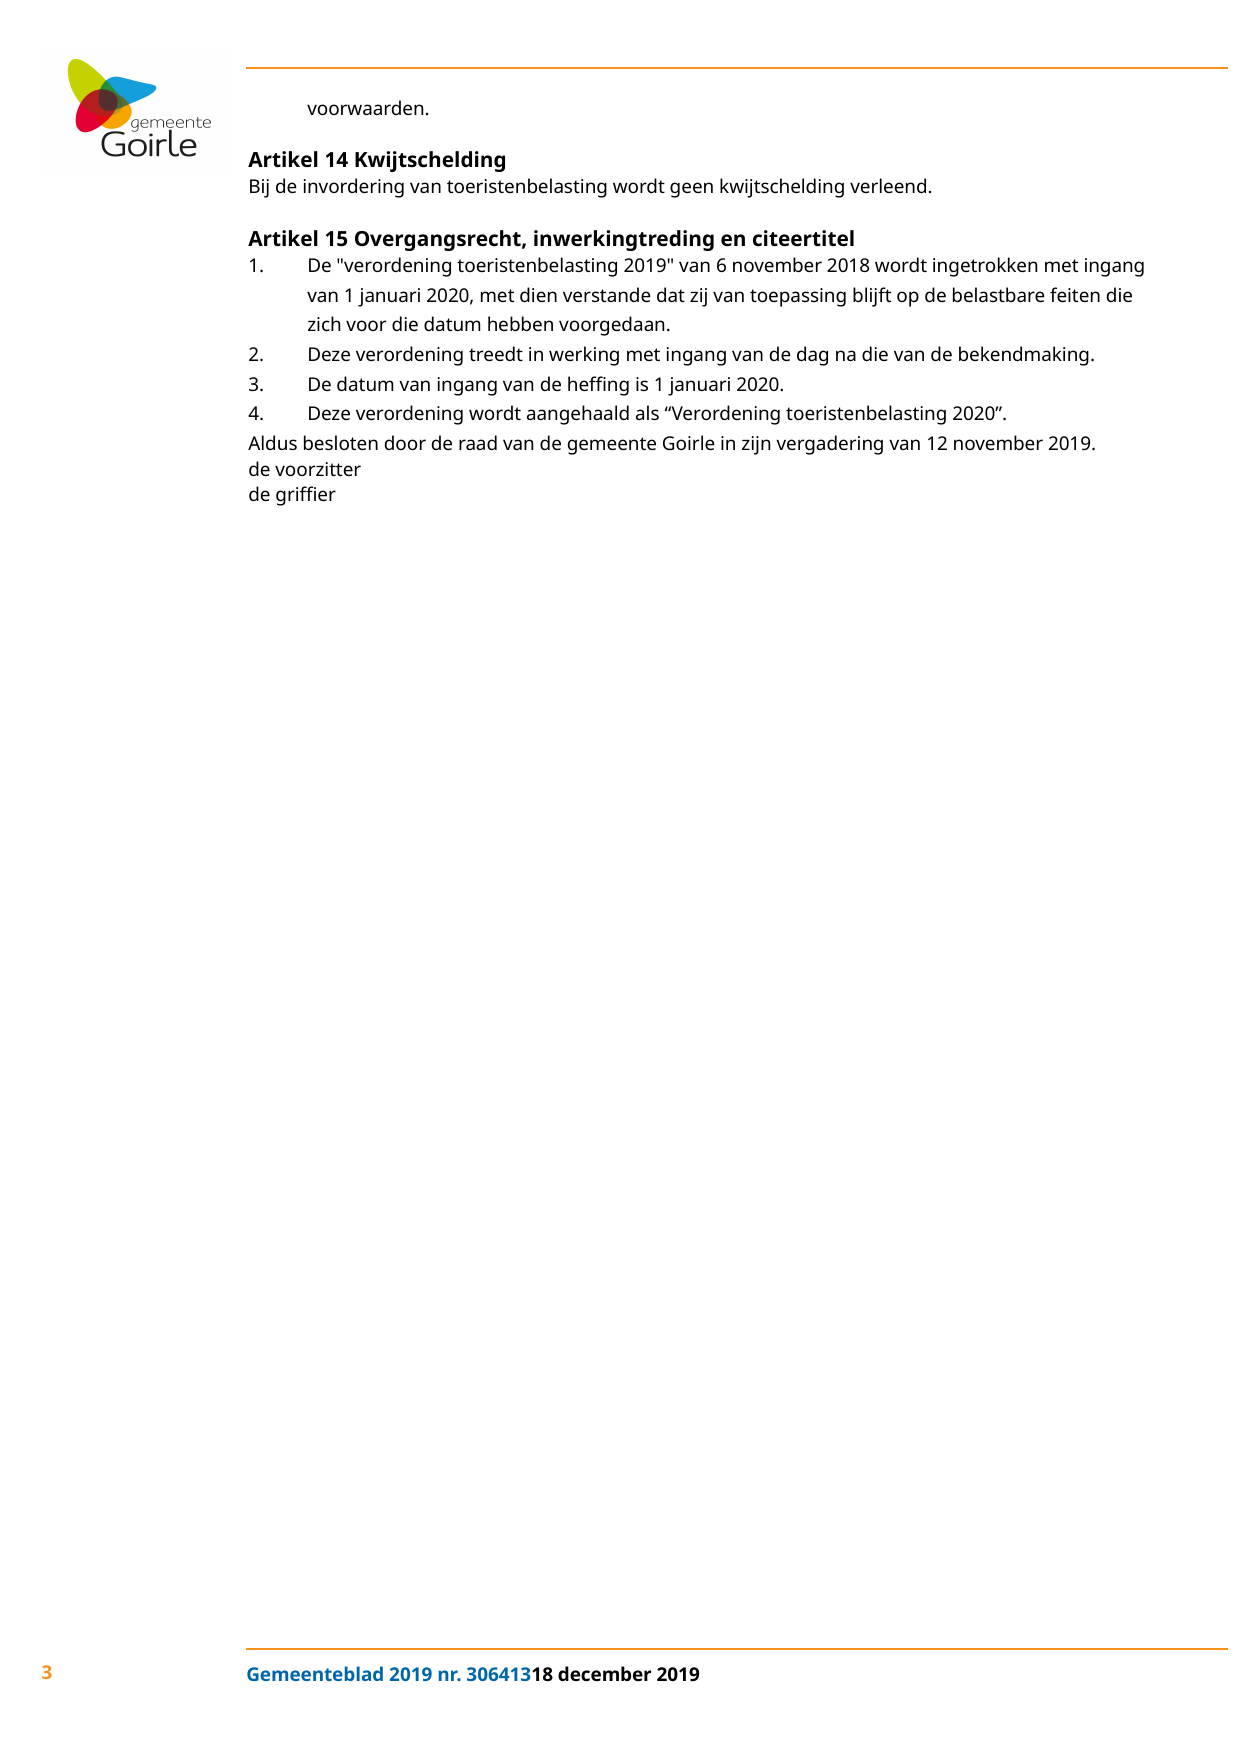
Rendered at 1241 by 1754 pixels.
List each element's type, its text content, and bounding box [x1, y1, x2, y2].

text de griffier [248, 481, 1152, 507]
list De datum van ingang van de heffing is 1 januari 2020. [248, 371, 1152, 397]
text Bij de invordering van toeristenbelasting wordt geen kwijtschelding verleend. [248, 174, 1152, 199]
picture [41, 47, 231, 172]
text Artikel 15 Overgangsrecht, inwerkingtreding en citeertitel [248, 224, 1152, 252]
list Deze verordening treedt in werking met ingang van de dag na die van de bekendmaking. [248, 341, 1152, 367]
text Artikel 14 Kwijtschelding [248, 145, 1152, 174]
list voorwaarden. [248, 95, 1152, 121]
list De "verordening toeristenbelasting 2019" van 6 november 2018 wordt ingetrokken met ingang van 1 januari 2020, met dien verstande dat zij van toepassing blijft op de belastbare feiten die zich voor die datum hebben voorgedaan. [248, 252, 1152, 337]
text de voorzitter [248, 456, 1152, 481]
text Aldus besloten door de raad van de gemeente Goirle in zijn vergadering van 12 november 2019. [248, 430, 1152, 456]
list Deze verordening wordt aangehaald als “Verordening toeristenbelasting 2020”. [248, 400, 1152, 426]
